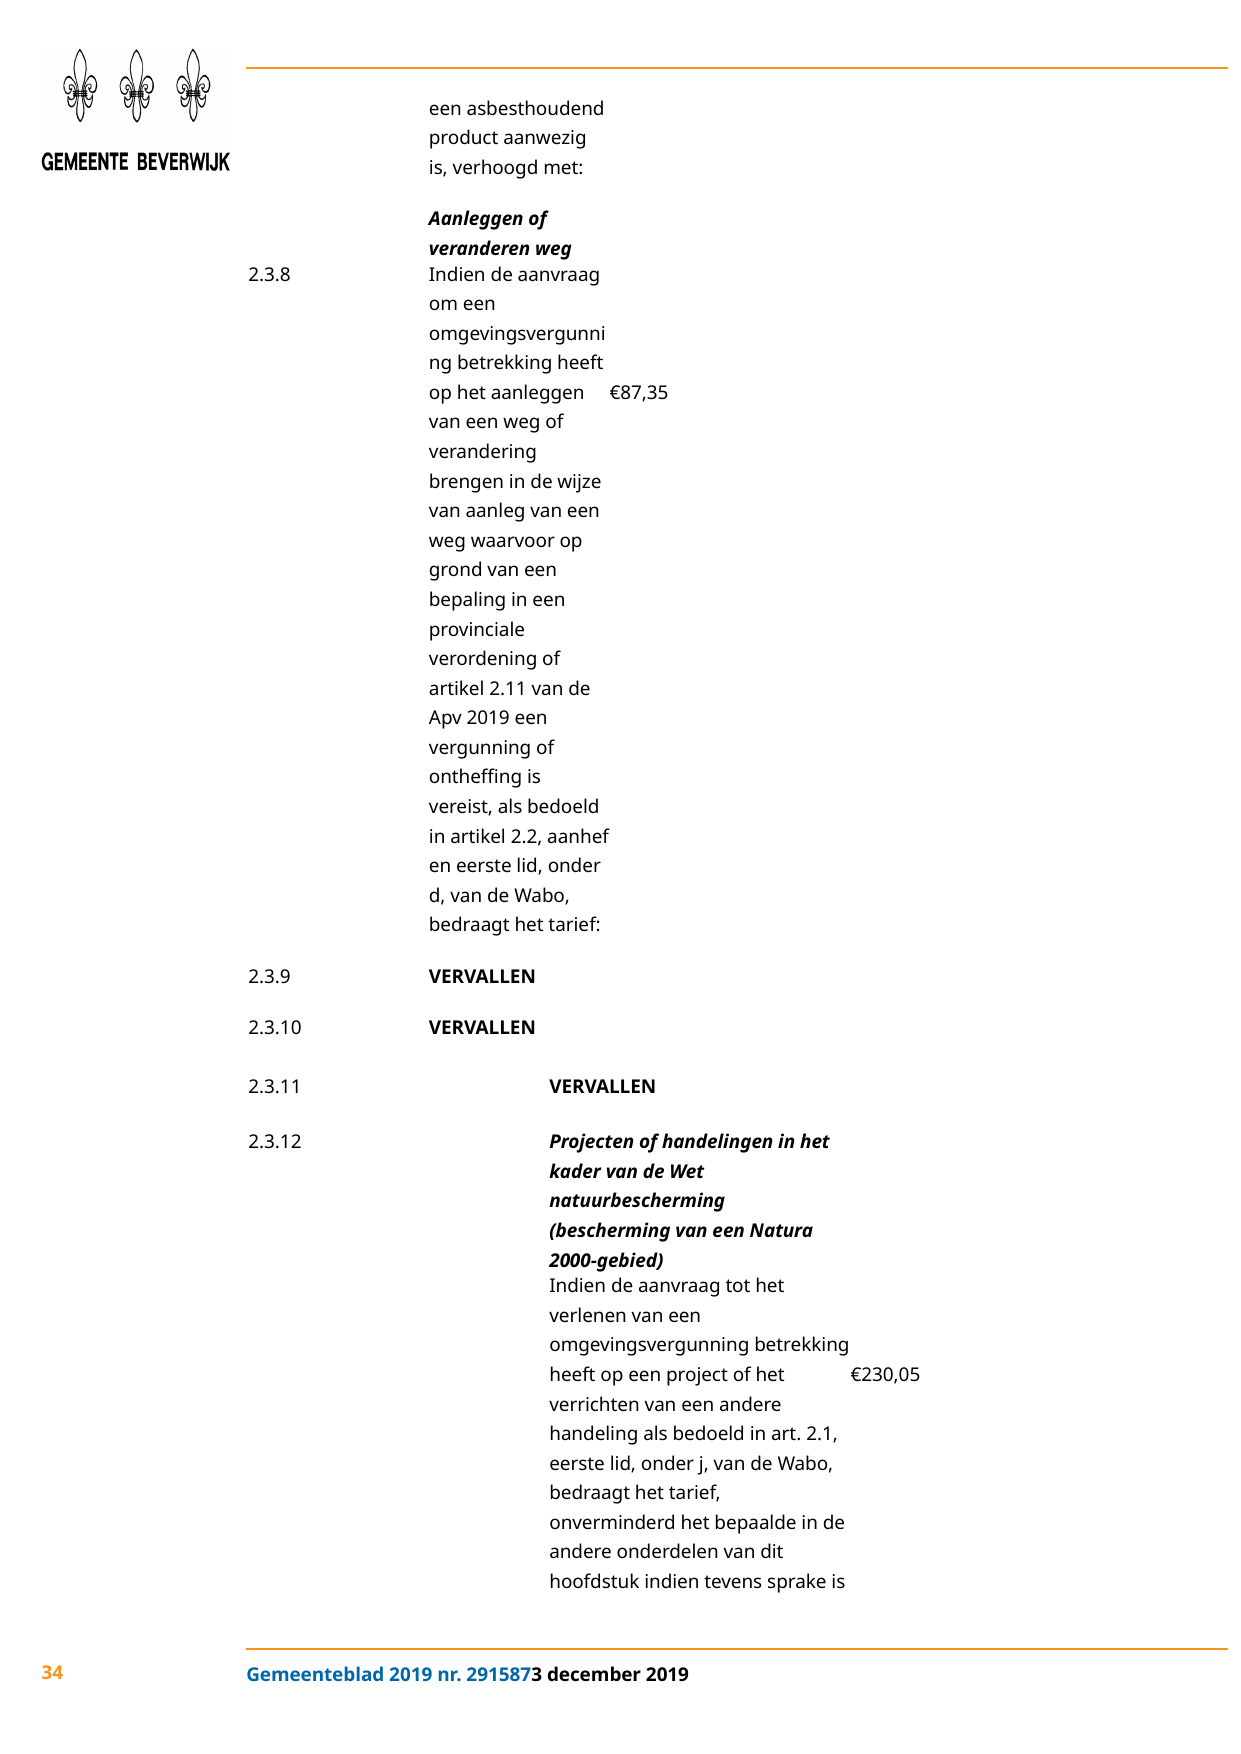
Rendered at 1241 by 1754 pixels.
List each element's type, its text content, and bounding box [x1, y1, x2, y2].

table_header [850, 1073, 1152, 1128]
table_cell 2.3.10 [248, 1015, 429, 1040]
table_cell VERVALLEN [429, 963, 609, 989]
table_header VERVALLEN [549, 1073, 850, 1128]
table_header 2.3.11 [248, 1073, 549, 1128]
table_cell 2.3.8 [248, 261, 429, 937]
table_cell [248, 1273, 549, 1594]
table_cell €230,05 [850, 1273, 1152, 1594]
table_cell [609, 205, 790, 261]
table_cell [248, 205, 429, 261]
picture [41, 47, 231, 172]
table_cell €87,35 [609, 261, 790, 937]
table_cell [609, 1015, 790, 1040]
table_cell [609, 937, 790, 963]
table_cell Indien de aanvraag tot het verlenen van een omgevingsvergunning betrekking heeft op een project of het verrichten van een andere handeling als bedoeld in art. 2.1, eerste lid, onder j, van de Wabo, bedraagt het tarief, onverminderd het bepaalde in de andere onderdelen van dit hoofdstuk indien tevens sprake is [549, 1273, 850, 1594]
table_cell [429, 989, 609, 1014]
table_cell VERVALLEN [429, 1015, 609, 1040]
table_cell [609, 95, 790, 180]
table_cell Projecten of handelingen in het kader van de Wet natuurbescherming (bescherming van een Natura 2000-gebied) [549, 1129, 850, 1272]
table_cell [248, 95, 429, 180]
table_cell [609, 989, 790, 1014]
table_cell [609, 180, 790, 205]
table_cell Indien de aanvraag om een omgevingsvergunning betrekking heeft op het aanleggen van een weg of verandering brengen in de wijze van aanleg van een weg waarvoor op grond van een bepaling in een provinciale verordening of artikel 2.11 van de Apv 2019 een vergunning of ontheffing is vereist, als bedoeld in artikel 2.2, aanhef en eerste lid, onder d, van de Wabo, bedraagt het tarief: [429, 261, 609, 937]
table_cell [248, 937, 429, 963]
table_cell een asbesthoudend product aanwezig is, verhoogd met: [429, 95, 609, 180]
table_cell 2.3.12 [248, 1129, 549, 1272]
table_cell Aanleggen of veranderen weg [429, 205, 609, 261]
table_cell [248, 180, 429, 205]
table_cell [850, 1129, 1152, 1272]
table_cell [429, 180, 609, 205]
table_cell [609, 963, 790, 989]
table_cell 2.3.9 [248, 963, 429, 989]
table_cell [429, 937, 609, 963]
table_cell [248, 989, 429, 1014]
